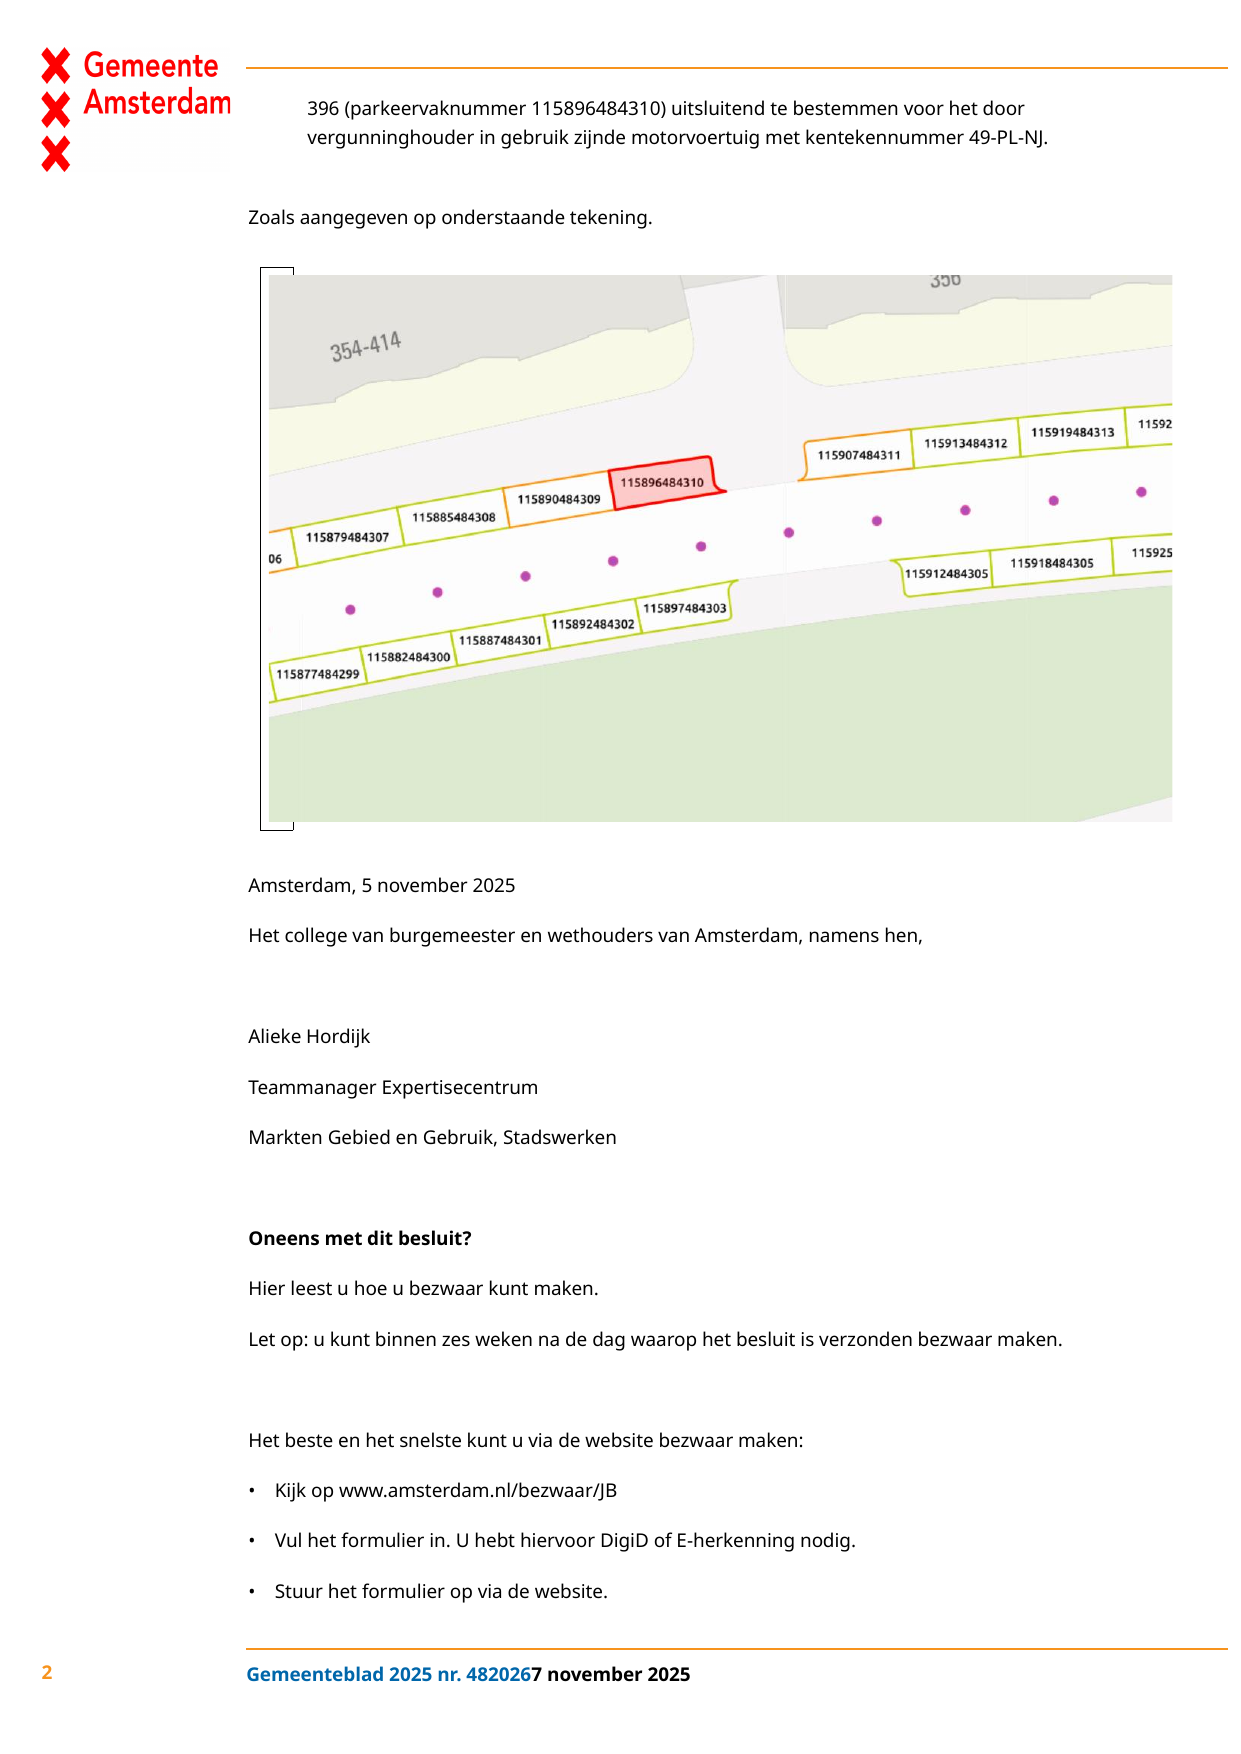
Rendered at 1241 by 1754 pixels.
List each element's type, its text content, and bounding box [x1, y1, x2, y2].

text Het beste en het snelste kunt u via de website bezwaar maken: [248, 1427, 1152, 1453]
text Markten Gebied en Gebruik, Stadswerken [248, 1124, 1152, 1150]
text Let op: u kunt binnen zes weken na de dag waarop het besluit is verzonden bezwaar maken. [248, 1326, 1152, 1352]
picture [268, 275, 1173, 822]
text Teammanager Expertisecentrum [248, 1074, 1152, 1100]
picture [41, 47, 231, 172]
list 396 (parkeervaknummer 115896484310) uitsluitend te bestemmen voor het door vergunninghouder in gebruik zijnde motorvoertuig met kentekennummer 49-PL-NJ. [248, 95, 1152, 150]
text • Kijk op www.amsterdam.nl/bezwaar/JB [248, 1477, 1152, 1503]
text Hier leest u hoe u bezwaar kunt maken. [248, 1276, 1152, 1301]
text Alieke Hordijk [248, 1023, 1152, 1049]
text • Stuur het formulier op via de website. [248, 1578, 1152, 1604]
text • Vul het formulier in. U hebt hiervoor DigiD of E-herkenning nodig. [248, 1528, 1152, 1553]
text Zoals aangegeven op onderstaande tekening. [248, 204, 1152, 230]
text Amsterdam, 5 november 2025 [248, 872, 1152, 898]
text Oneens met dit besluit? [248, 1225, 1152, 1251]
text Het college van burgemeester en wethouders van Amsterdam, namens hen, [248, 923, 1152, 948]
